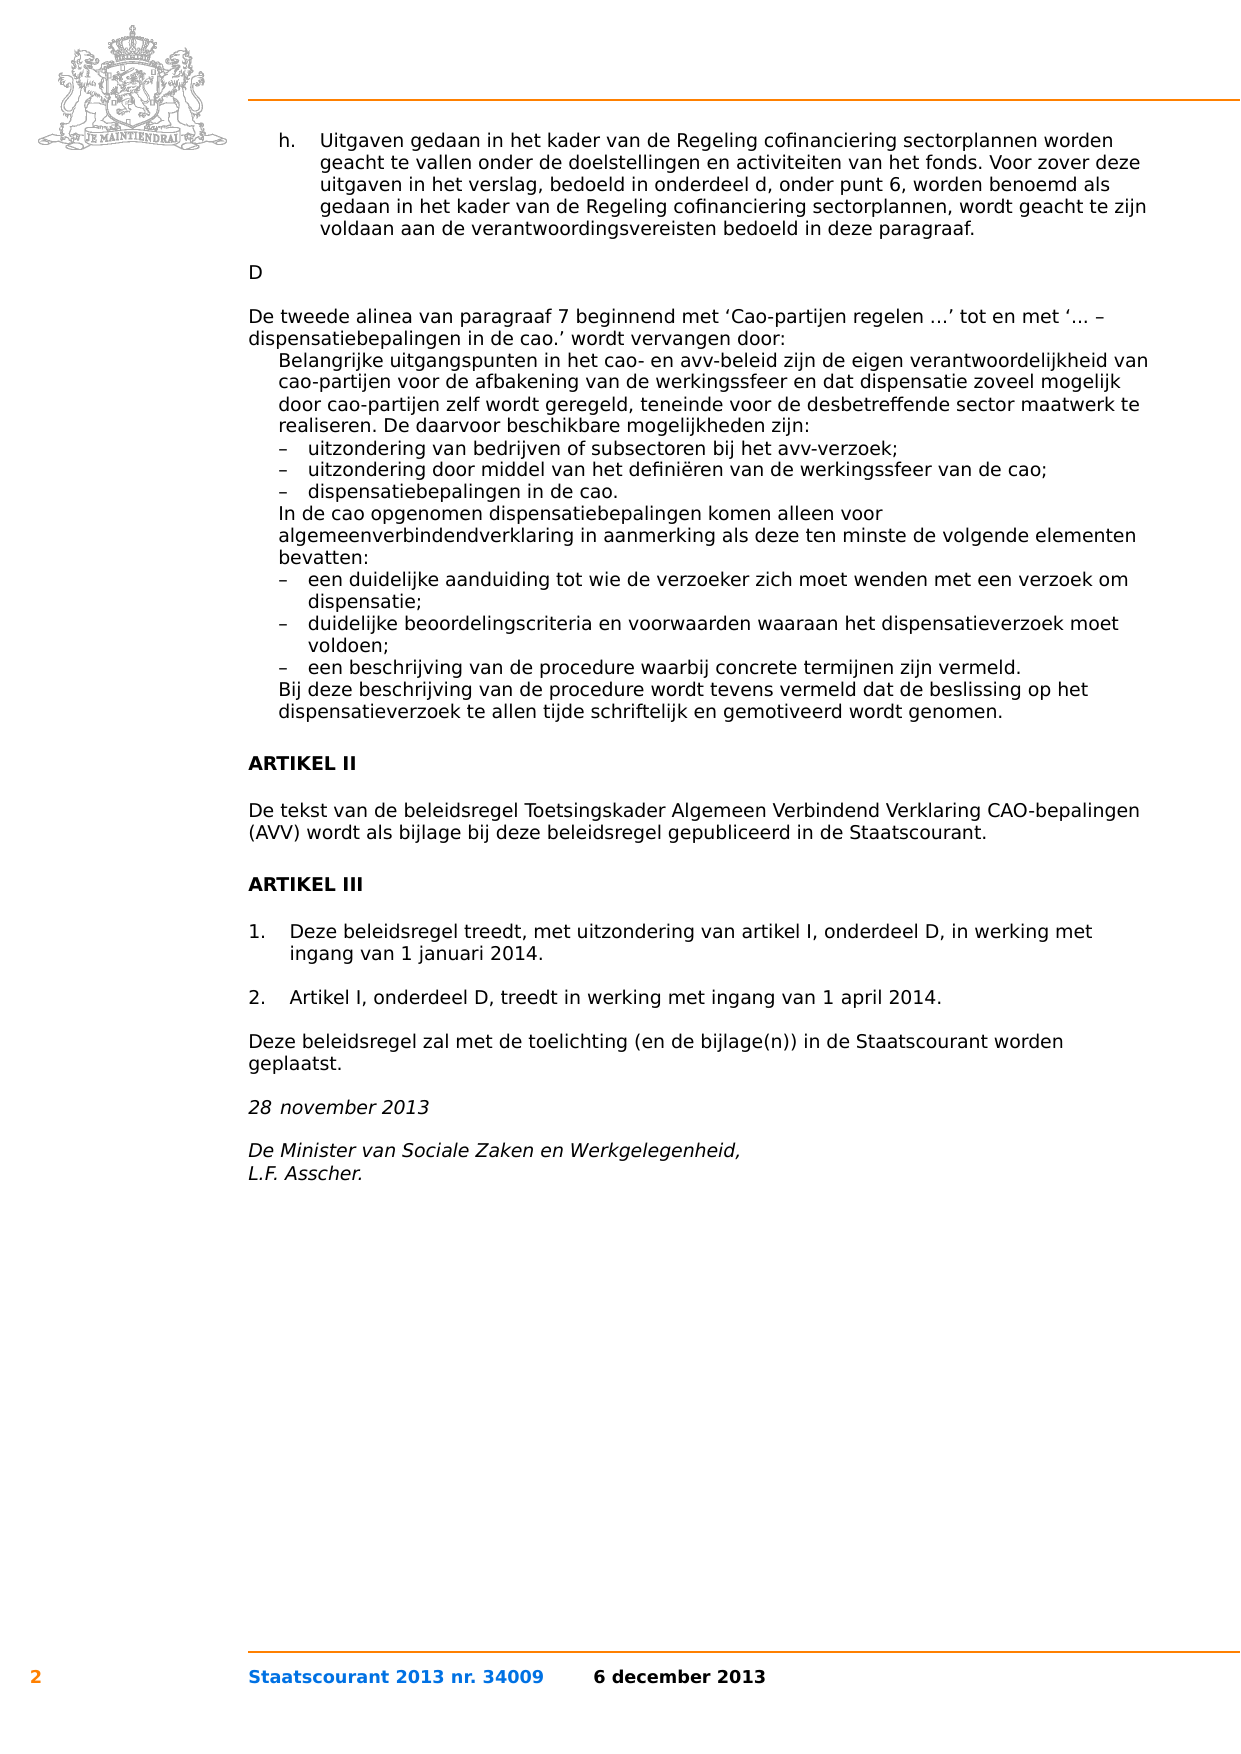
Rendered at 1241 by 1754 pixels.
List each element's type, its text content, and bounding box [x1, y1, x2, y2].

text De Minister van Sociale Zaken en Werkgelegenheid, L.F. Asscher. [248, 1140, 1163, 1184]
text – uitzondering door middel van het definiëren van de werkingssfeer van de cao; [278, 459, 1163, 481]
text 28 november 2013 [248, 1097, 1163, 1118]
text – dispensatiebepalingen in de cao. [278, 481, 1163, 503]
text De tweede alinea van paragraaf 7 beginnend met ‘Cao-partijen regelen ...’ tot en met ‘... – dispensatiebepalingen in de cao.’ wordt vervangen door: [248, 306, 1163, 349]
picture [38, 25, 227, 150]
text – uitzondering van bedrijven of subsectoren bij het avv-verzoek; [278, 437, 1163, 459]
subtitle ARTIKEL II [248, 753, 1163, 775]
text – duidelijke beoordelingscriteria en voorwaarden waaraan het dispensatieverzoek moet voldoen; [278, 613, 1163, 657]
text In de cao opgenomen dispensatiebepalingen komen alleen voor algemeenverbindendverklaring in aanmerking als deze ten minste de volgende elementen bevatten: [278, 503, 1163, 569]
text – een beschrijving van de procedure waarbij concrete termijnen zijn vermeld. [278, 657, 1163, 679]
text h. Uitgaven gedaan in het kader van de Regeling cofinanciering sectorplannen worden geacht te vallen onder de doelstellingen en activiteiten van het fonds. Voor zover deze uitgaven in het verslag, bedoeld in onderdeel d, onder punt 6, worden benoemd als gedaan in het kader van de Regeling cofinanciering sectorplannen, wordt geacht te zijn voldaan aan de verantwoordingsvereisten bedoeld in deze paragraaf. [278, 130, 1163, 240]
text Bij deze beschrijving van de procedure wordt tevens vermeld dat de beslissing op het dispensatieverzoek te allen tijde schriftelijk en gemotiveerd wordt genomen. [278, 679, 1163, 723]
text D [248, 262, 1163, 284]
text 2. Artikel I, onderdeel D, treedt in werking met ingang van 1 april 2014. [248, 987, 1163, 1009]
text Deze beleidsregel zal met de toelichting (en de bijlage(n)) in de Staatscourant worden geplaatst. [248, 1031, 1163, 1075]
text 1. Deze beleidsregel treedt, met uitzondering van artikel I, onderdeel D, in werking met ingang van 1 januari 2014. [248, 921, 1163, 965]
text Belangrijke uitgangspunten in het cao- en avv-beleid zijn de eigen verantwoordelijkheid van cao-partijen voor de afbakening van de werkingssfeer en dat dispensatie zoveel mogelijk door cao-partijen zelf wordt geregeld, teneinde voor de desbetreffende sector maatwerk te realiseren. De daarvoor beschikbare mogelijkheden zijn: [278, 349, 1163, 437]
subtitle ARTIKEL III [248, 874, 1163, 896]
text De tekst van de beleidsregel Toetsingskader Algemeen Verbindend Verklaring CAO-bepalingen (AVV) wordt als bijlage bij deze beleidsregel gepubliceerd in de Staatscourant. [248, 800, 1163, 844]
text – een duidelijke aanduiding tot wie de verzoeker zich moet wenden met een verzoek om dispensatie; [278, 569, 1163, 613]
